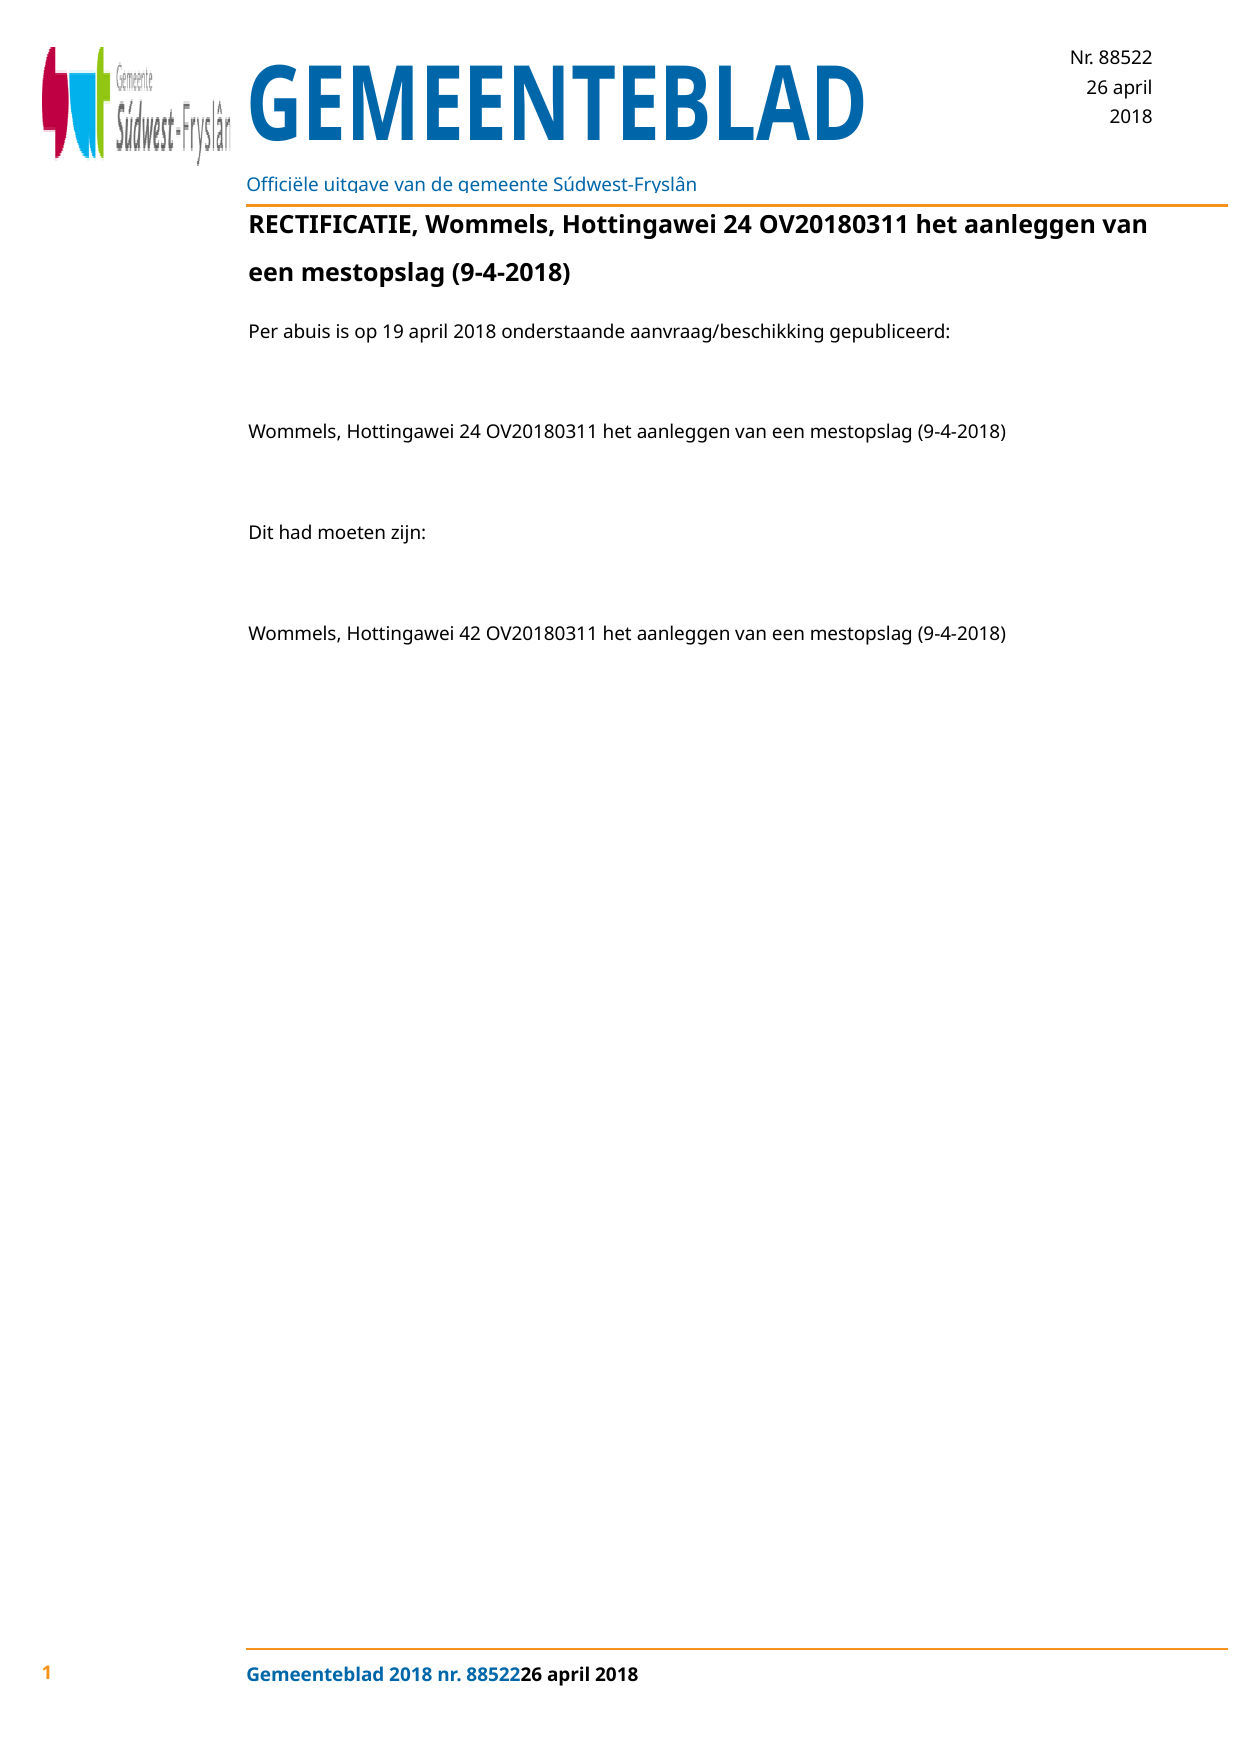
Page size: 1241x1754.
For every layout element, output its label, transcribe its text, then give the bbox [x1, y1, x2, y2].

text Dit had moeten zijn: [248, 519, 1152, 545]
text Wommels, Hottingawei 24 OV20180311 het aanleggen van een mestopslag (9-4-2018) [248, 419, 1152, 444]
text Per abuis is op 19 april 2018 onderstaande aanvraag/beschikking gepubliceerd: [248, 318, 1152, 344]
text RECTIFICATIE, Wommels, Hottingawei 24 OV20180311 het aanleggen van een mestopslag (9-4-2018) [248, 207, 1152, 288]
picture [41, 47, 231, 172]
text Wommels, Hottingawei 42 OV20180311 het aanleggen van een mestopslag (9-4-2018) [248, 620, 1152, 646]
